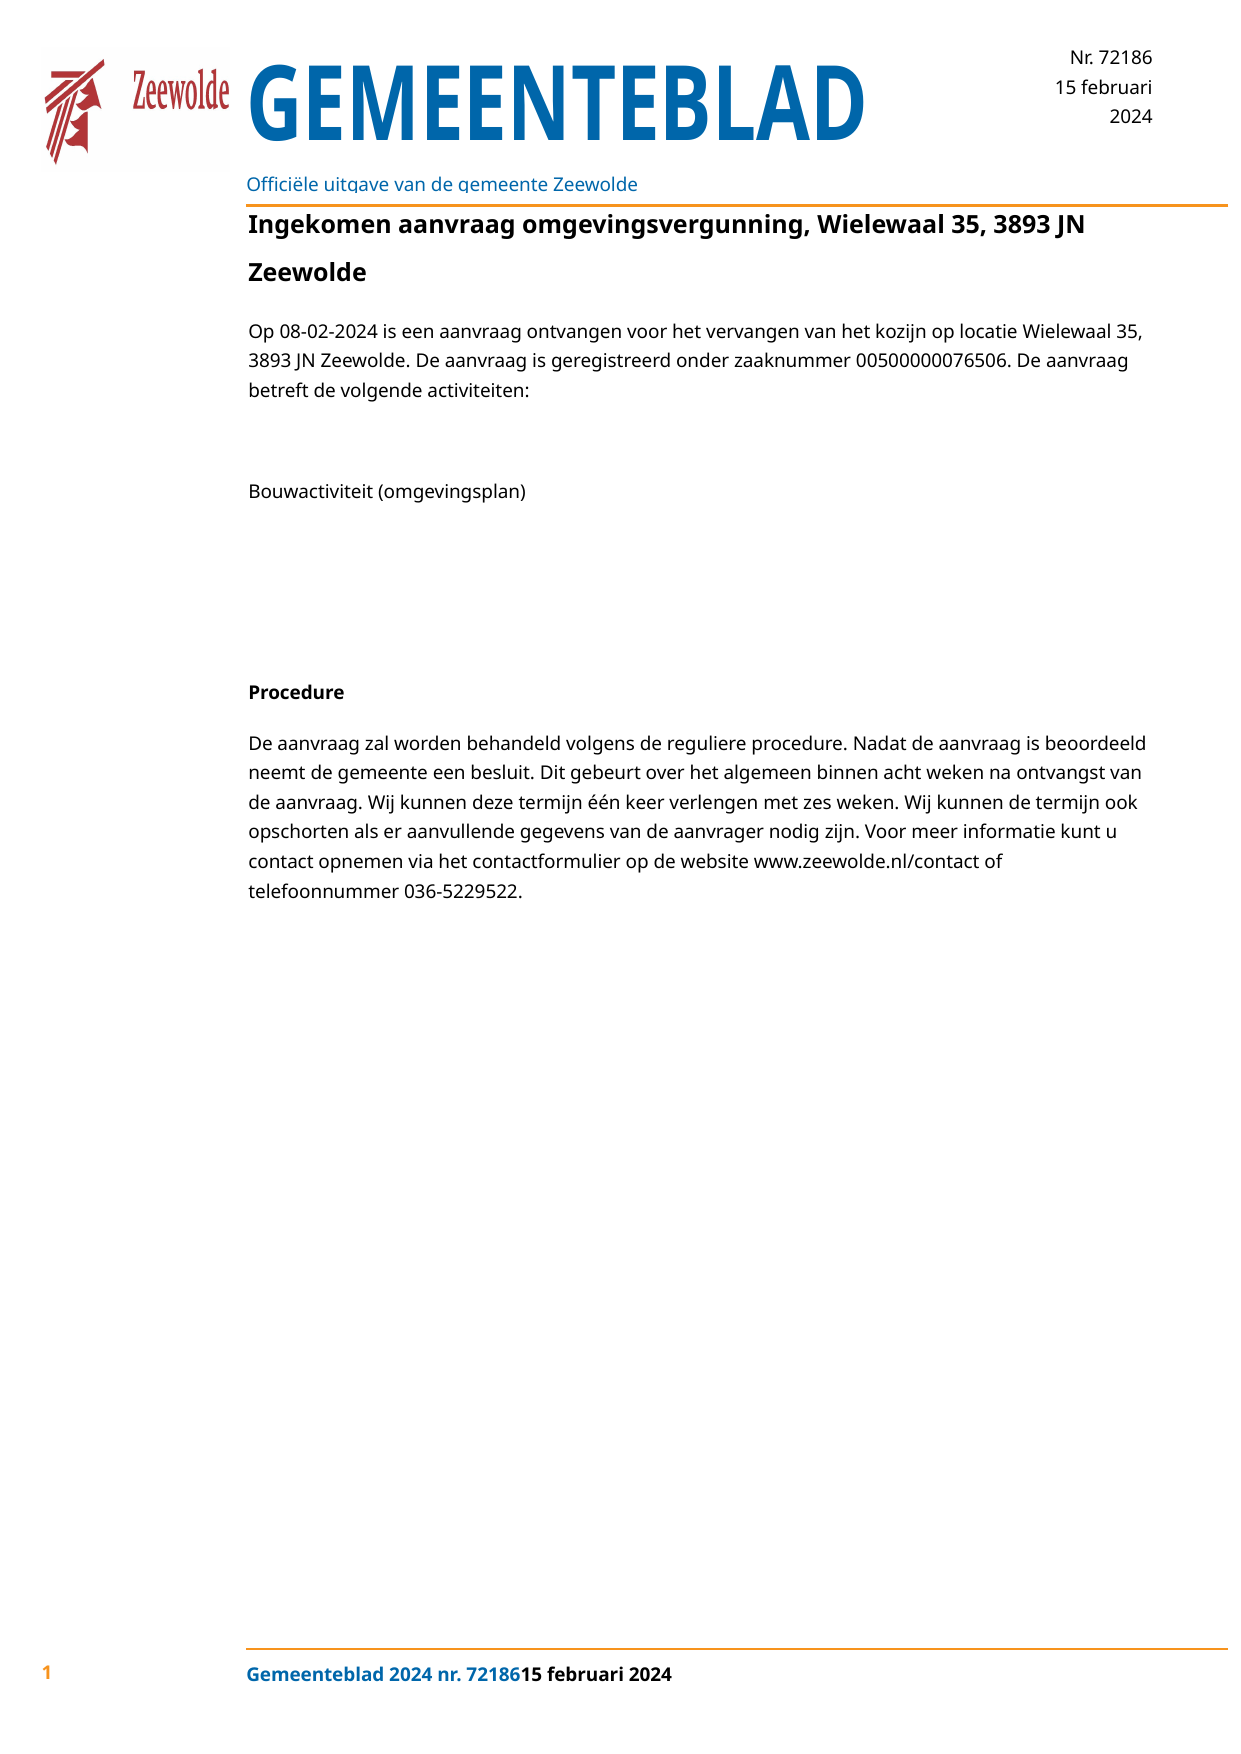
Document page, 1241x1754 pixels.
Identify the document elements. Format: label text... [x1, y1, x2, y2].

text Op 08-02-2024 is een aanvraag ontvangen voor het vervangen van het kozijn op locatie Wielewaal 35, 3893 JN Zeewolde. De aanvraag is geregistreerd onder zaaknummer 00500000076506. De aanvraag betreft de volgende activiteiten: [248, 318, 1152, 403]
picture [41, 47, 231, 172]
text Procedure [248, 679, 1152, 705]
text Bouwactiviteit (omgevingsplan) [248, 478, 1152, 504]
text Ingekomen aanvraag omgevingsvergunning, Wielewaal 35, 3893 JN Zeewolde [248, 207, 1152, 288]
text De aanvraag zal worden behandeld volgens de reguliere procedure. Nadat de aanvraag is beoordeeld neemt de gemeente een besluit. Dit gebeurt over het algemeen binnen acht weken na ontvangst van de aanvraag. Wij kunnen deze termijn één keer verlengen met zes weken. Wij kunnen de termijn ook opschorten als er aanvullende gegevens van de aanvrager nodig zijn. Voor meer informatie kunt u contact opnemen via het contactformulier op de website www.zeewolde.nl/contact of telefoonnummer 036-5229522. [248, 730, 1152, 904]
